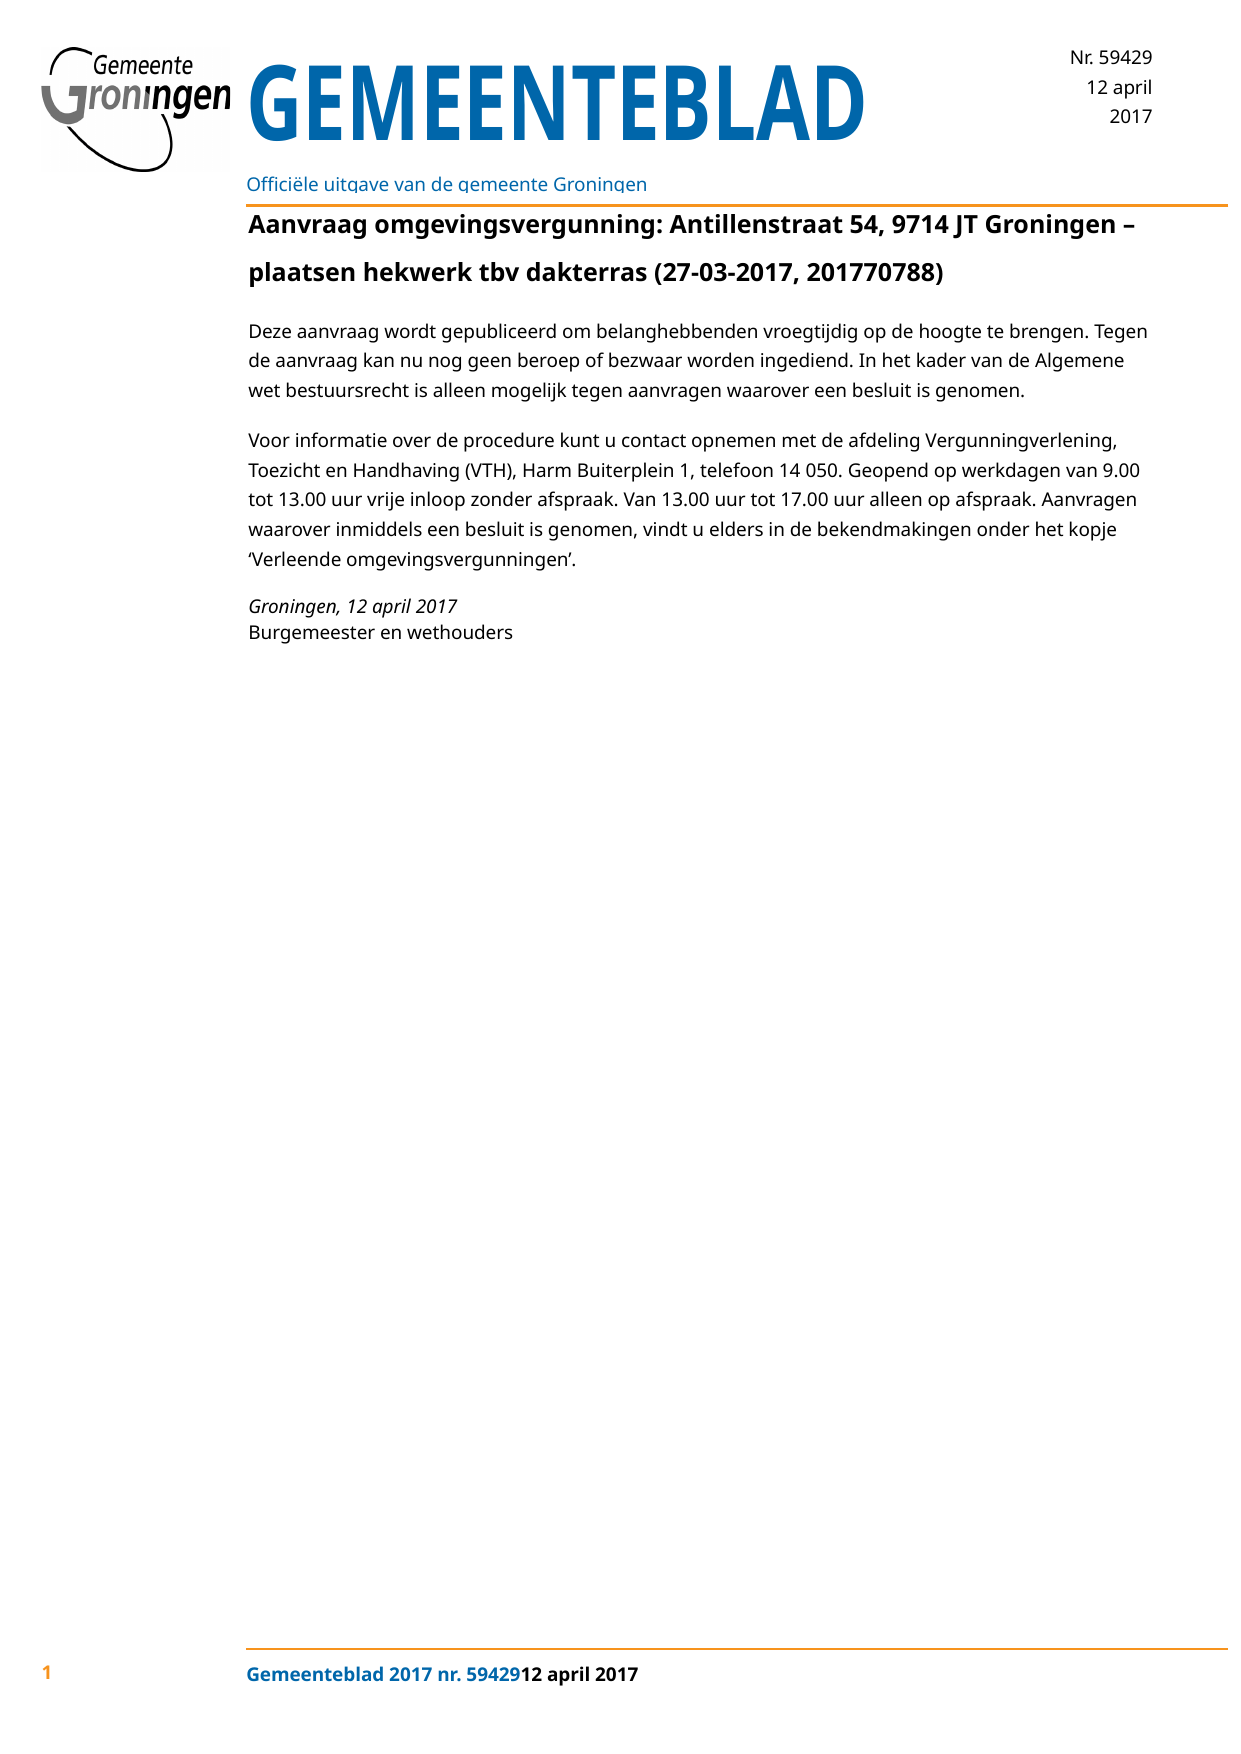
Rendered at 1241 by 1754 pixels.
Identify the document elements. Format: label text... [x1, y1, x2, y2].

picture [41, 47, 231, 172]
text Deze aanvraag wordt gepubliceerd om belanghebbenden vroegtijdig op de hoogte te brengen. Tegen de aanvraag kan nu nog geen beroep of bezwaar worden ingediend. In het kader van de Algemene wet bestuursrecht is alleen mogelijk tegen aanvragen waarover een besluit is genomen. [248, 318, 1152, 403]
text Groningen, 12 april 2017 [248, 594, 1152, 619]
text Aanvraag omgevingsvergunning: Antillenstraat 54, 9714 JT Groningen – plaatsen hekwerk tbv dakterras (27-03-2017, 201770788) [248, 207, 1152, 288]
text Burgemeester en wethouders [248, 619, 1152, 645]
text Voor informatie over de procedure kunt u contact opnemen met de afdeling Vergunningverlening, Toezicht en Handhaving (VTH), Harm Buiterplein 1, telefoon 14 050. Geopend op werkdagen van 9.00 tot 13.00 uur vrije inloop zonder afspraak. Van 13.00 uur tot 17.00 uur alleen op afspraak. Aanvragen waarover inmiddels een besluit is genomen, vindt u elders in de bekendmakingen onder het kopje ‘Verleende omgevingsvergunningen’. [248, 427, 1152, 572]
